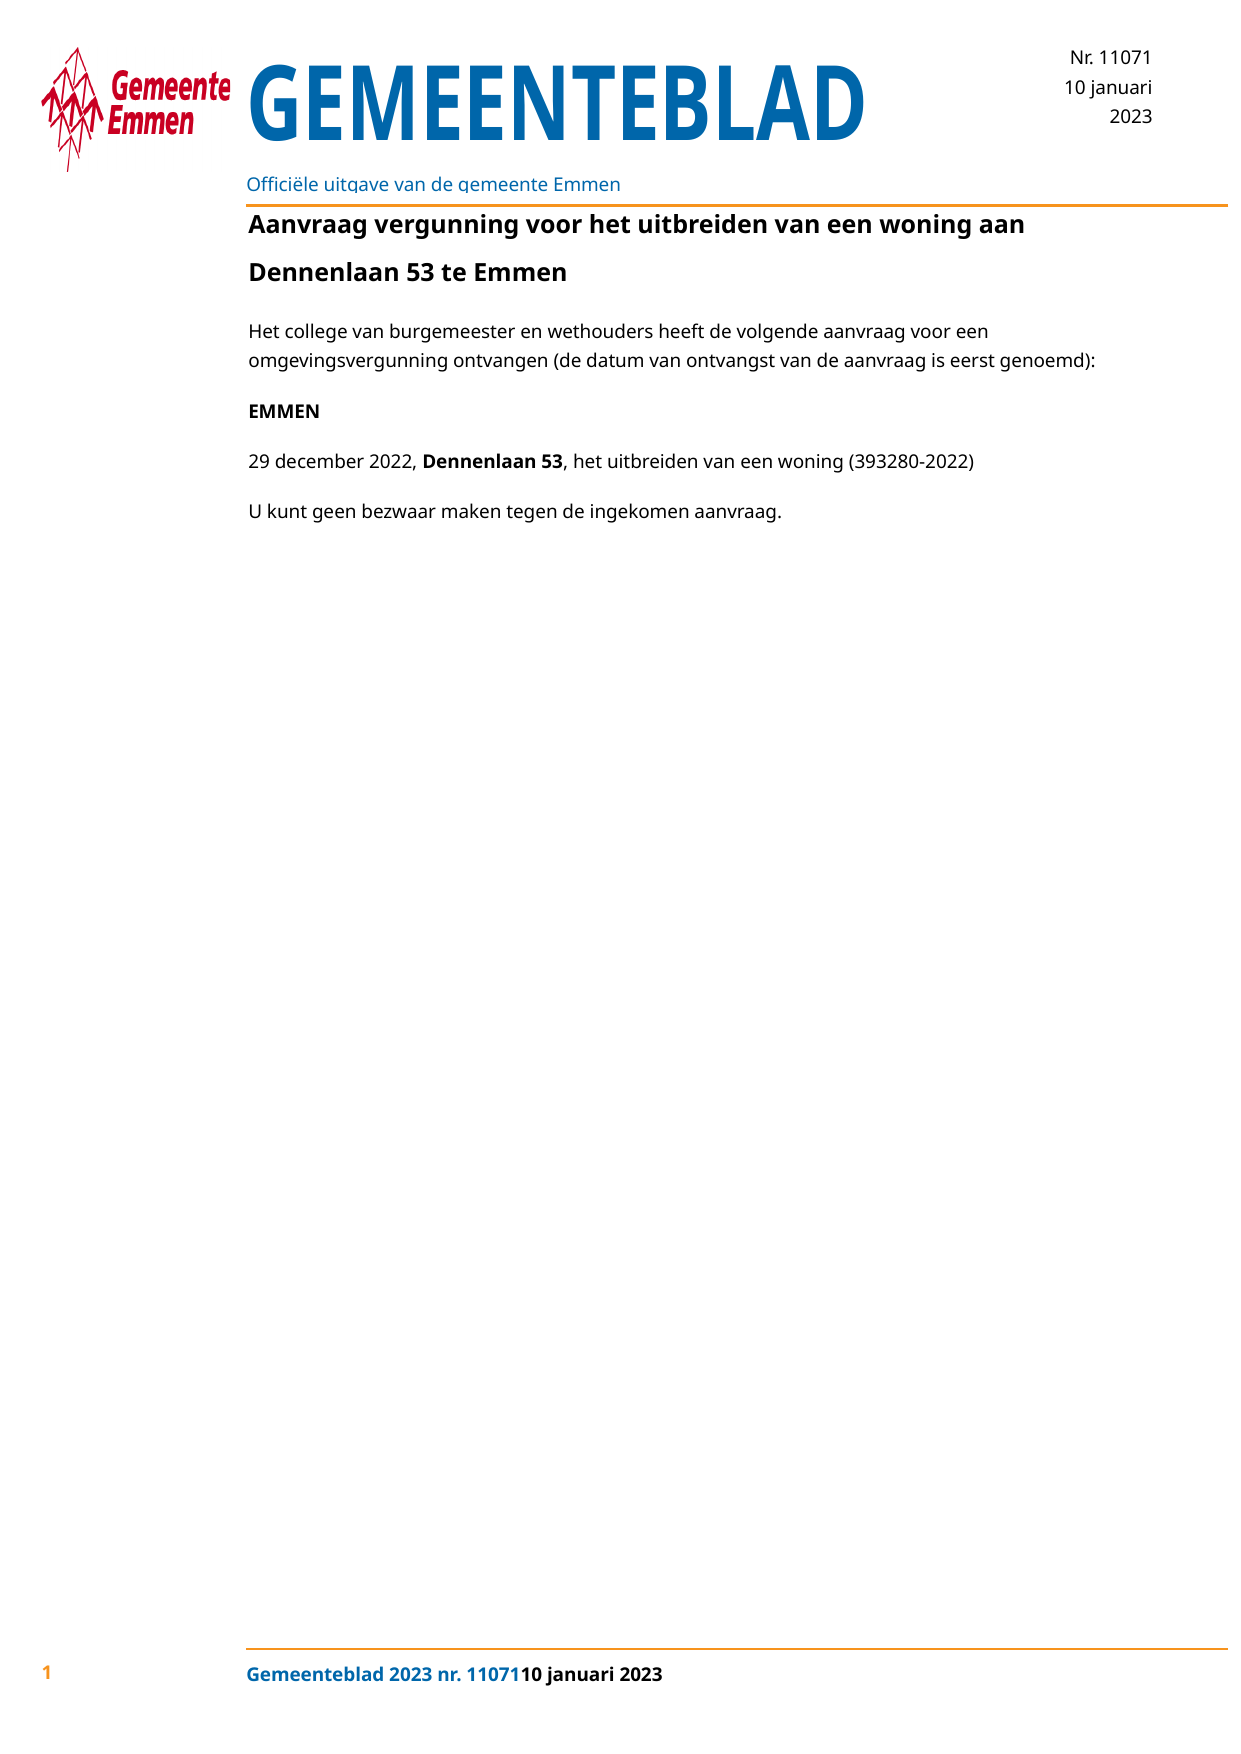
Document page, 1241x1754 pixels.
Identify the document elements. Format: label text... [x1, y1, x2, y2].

text Aanvraag vergunning voor het uitbreiden van een woning aan Dennenlaan 53 te Emmen [248, 207, 1152, 288]
text Het college van burgemeester en wethouders heeft de volgende aanvraag voor een omgevingsvergunning ontvangen (de datum van ontvangst van de aanvraag is eerst genoemd): [248, 318, 1152, 373]
text EMMEN [248, 398, 1152, 424]
picture [41, 47, 231, 172]
text U kunt geen bezwaar maken tegen de ingekomen aanvraag. [248, 499, 1152, 524]
text 29 december 2022, Dennenlaan 53, het uitbreiden van een woning (393280-2022) [248, 448, 1152, 474]
